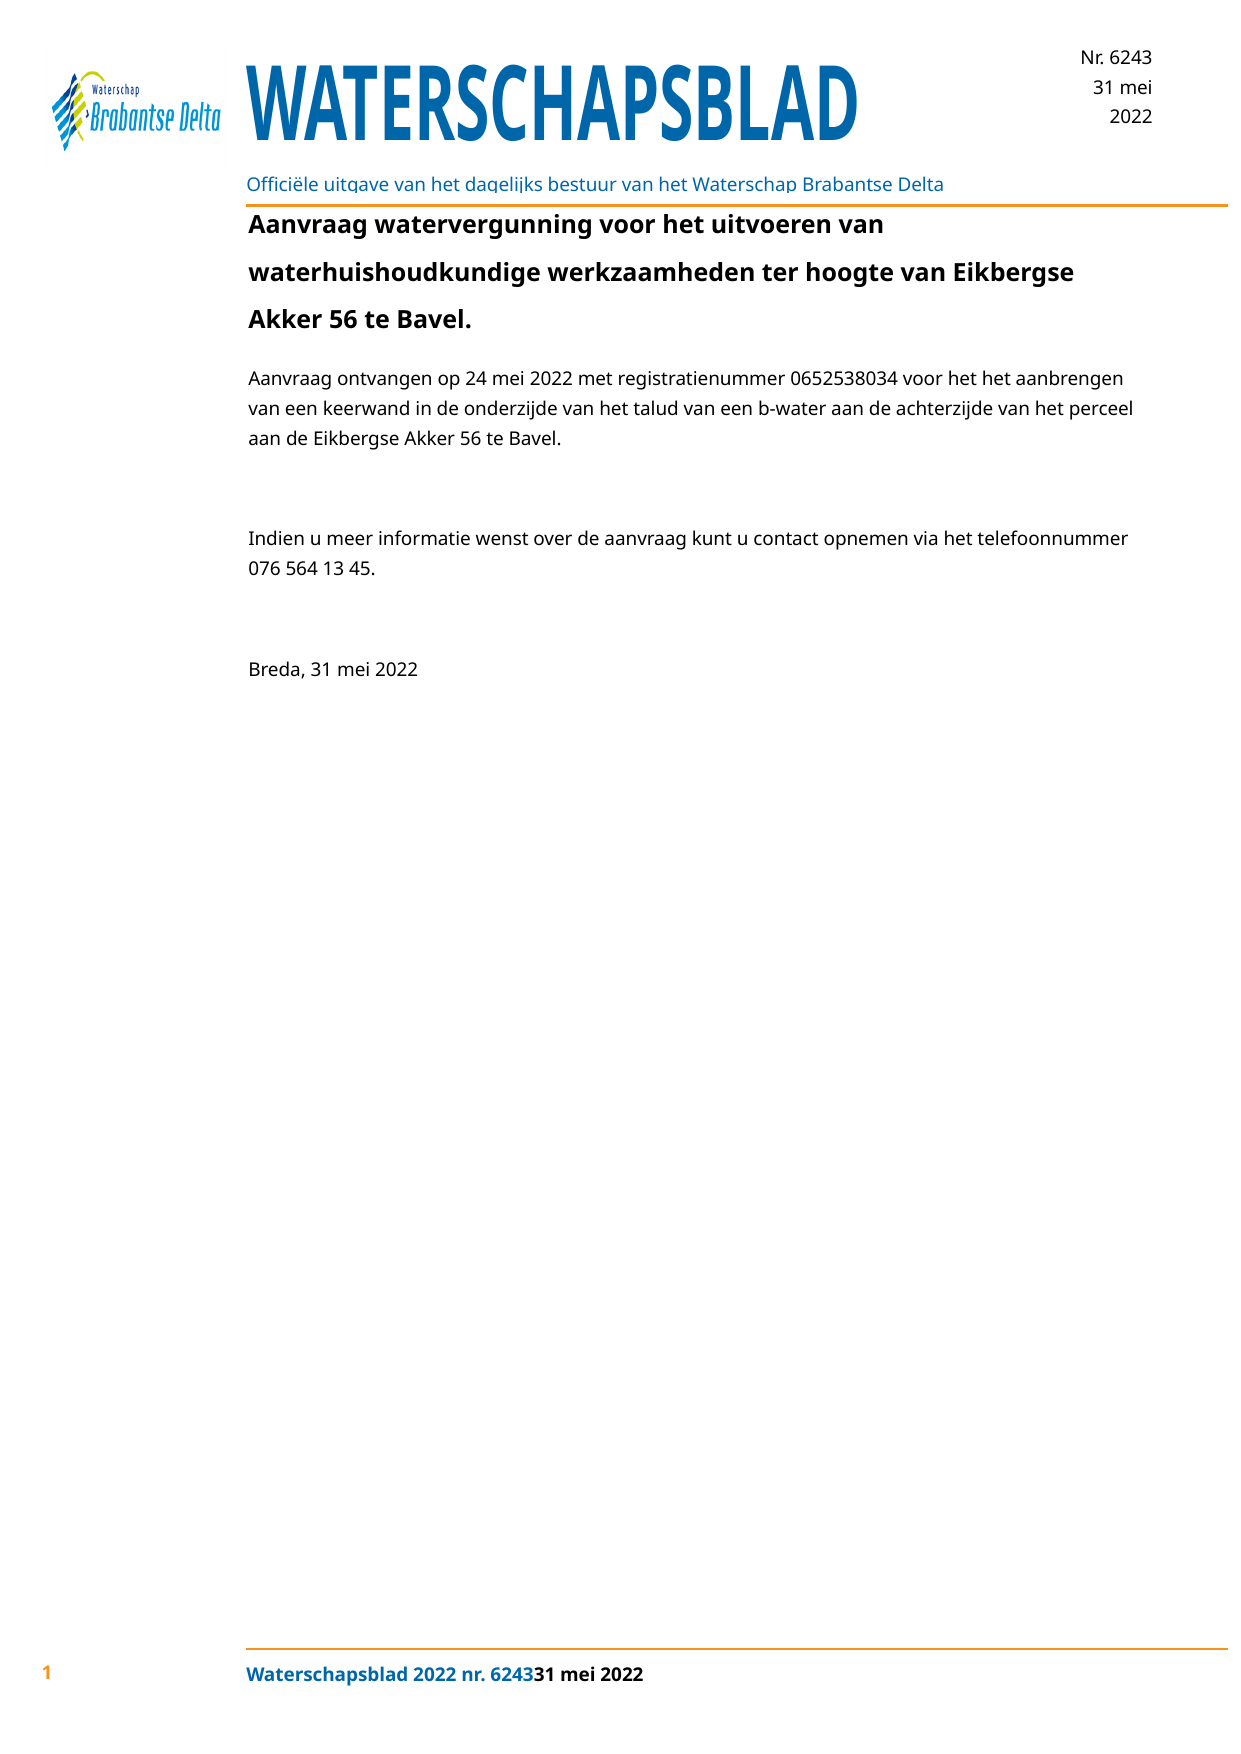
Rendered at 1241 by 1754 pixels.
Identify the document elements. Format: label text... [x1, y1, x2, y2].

text Aanvraag watervergunning voor het uitvoeren van waterhuishoudkundige werkzaamheden ter hoogte van Eikbergse Akker 56 te Bavel. [248, 207, 1152, 336]
text Indien u meer informatie wenst over de aanvraag kunt u contact opnemen via het telefoonnummer 076 564 13 45. [248, 526, 1152, 581]
text Aanvraag ontvangen op 24 mei 2022 met registratienummer 0652538034 voor het het aanbrengen van een keerwand in de onderzijde van het talud van een b-water aan de achterzijde van het perceel aan de Eikbergse Akker 56 te Bavel. [248, 366, 1152, 450]
text Breda, 31 mei 2022 [248, 656, 1152, 682]
picture [41, 47, 231, 172]
